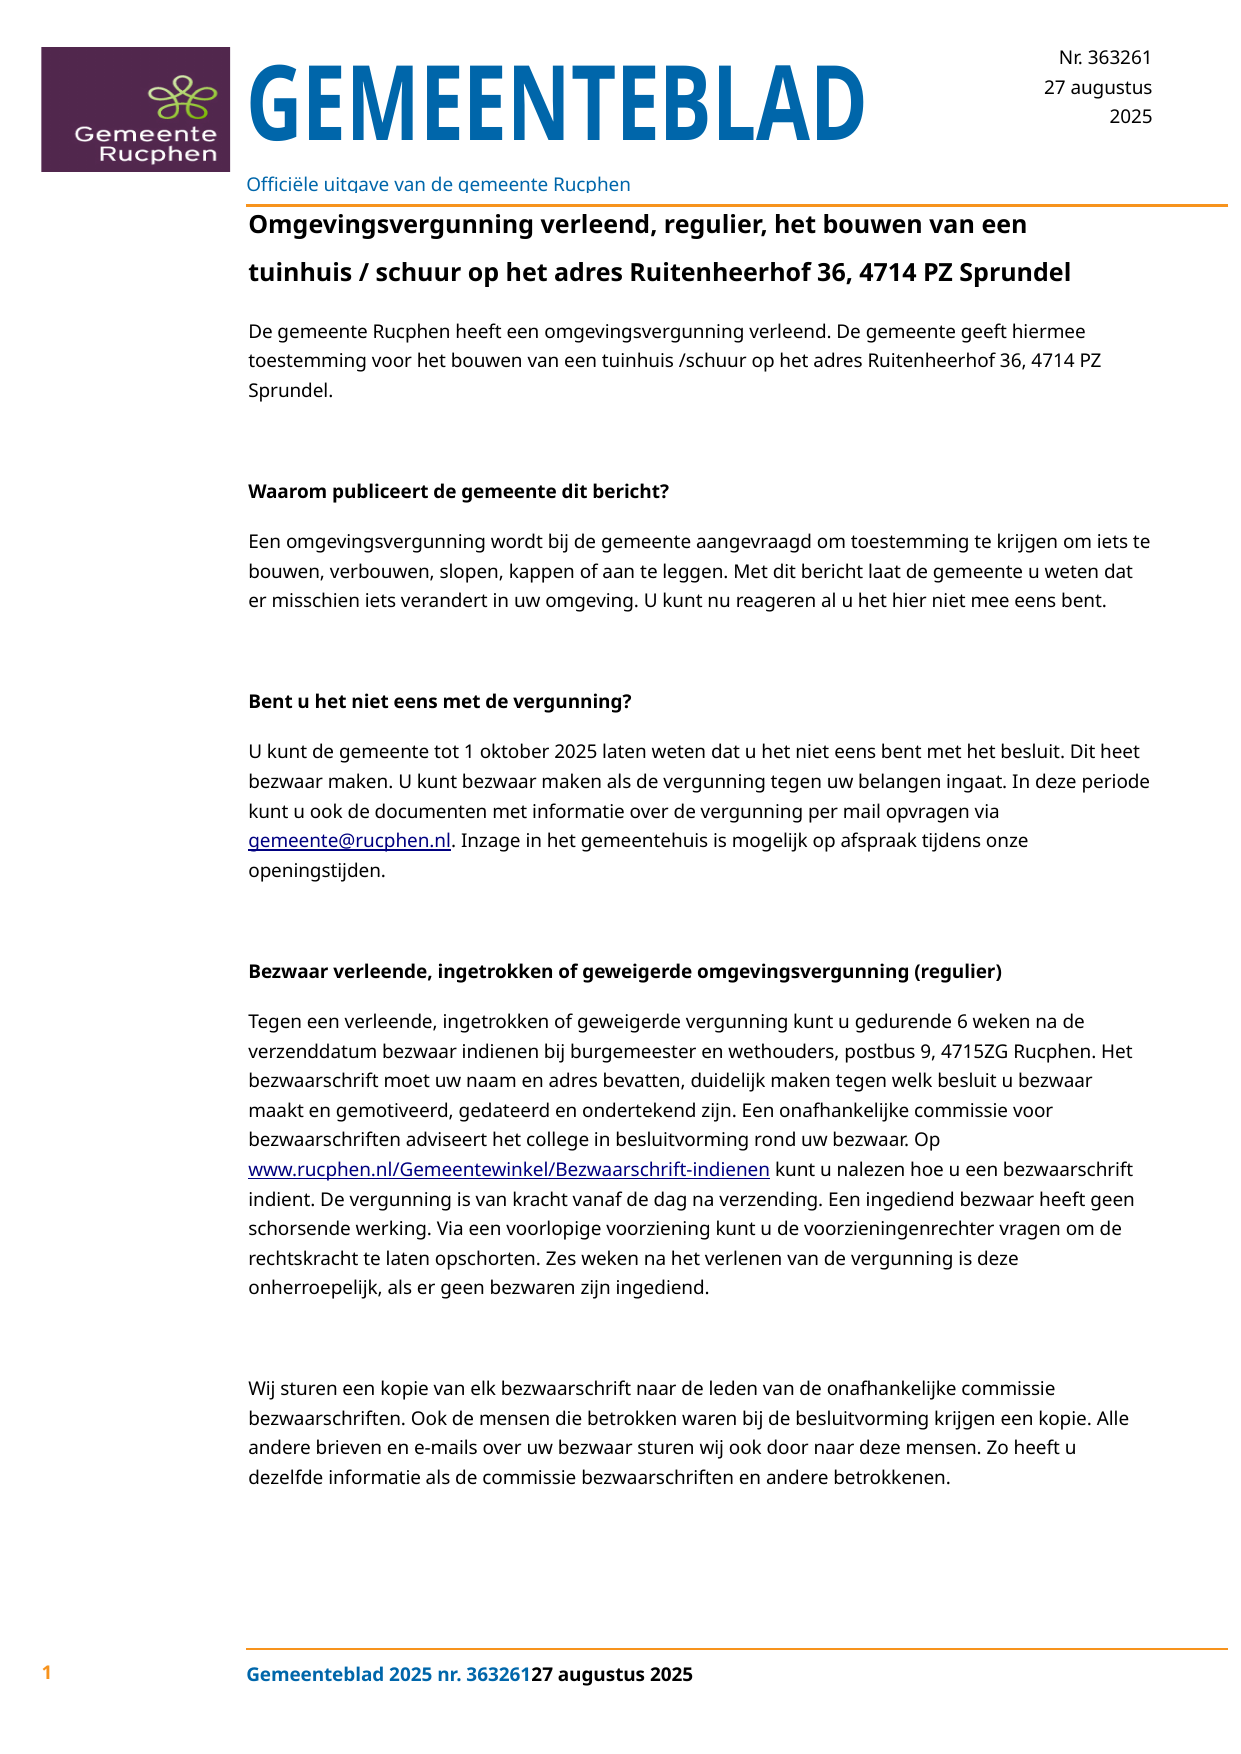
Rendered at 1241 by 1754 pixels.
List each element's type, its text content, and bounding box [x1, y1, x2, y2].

text Bent u het niet eens met de vergunning? [248, 688, 1152, 714]
picture [41, 47, 231, 172]
text Een omgevingsvergunning wordt bij de gemeente aangevraagd om toestemming te krijgen om iets te bouwen, verbouwen, slopen, kappen of aan te leggen. Met dit bericht laat de gemeente u weten dat er misschien iets verandert in uw omgeving. U kunt nu reageren al u het hier niet mee eens bent. [248, 528, 1152, 613]
text De gemeente Rucphen heeft een omgevingsvergunning verleend. De gemeente geeft hiermee toestemming voor het bouwen van een tuinhuis /schuur op het adres Ruitenheerhof 36, 4714 PZ Sprundel. [248, 318, 1152, 403]
text Wij sturen een kopie van elk bezwaarschrift naar de leden van de onafhankelijke commissie bezwaarschriften. Ook de mensen die betrokken waren bij de besluitvorming krijgen een kopie. Alle andere brieven en e-mails over uw bezwaar sturen wij ook door naar deze mensen. Zo heeft u dezelfde informatie als de commissie bezwaarschriften en andere betrokkenen. [248, 1375, 1152, 1490]
text Waarom publiceert de gemeente dit bericht? [248, 478, 1152, 504]
text Bezwaar verleende, ingetrokken of geweigerde omgevingsvergunning (regulier) [248, 958, 1152, 984]
text Tegen een verleende, ingetrokken of geweigerde vergunning kunt u gedurende 6 weken na de verzenddatum bezwaar indienen bij burgemeester en wethouders, postbus 9, 4715ZG Rucphen. Het bezwaarschrift moet uw naam en adres bevatten, duidelijk maken tegen welk besluit u bezwaar maakt en gemotiveerd, gedateerd en ondertekend zijn. Een onafhankelijke commissie voor bezwaarschriften adviseert het college in besluitvorming rond uw bezwaar. Op www.rucphen.nl/Gemeentewinkel/Bezwaarschrift-indienen kunt u nalezen hoe u een bezwaarschrift indient. De vergunning is van kracht vanaf de dag na verzending. Een ingediend bezwaar heeft geen schorsende werking. Via een voorlopige voorziening kunt u de voorzieningenrechter vragen om de rechtskracht te laten opschorten. Zes weken na het verlenen van de vergunning is deze onherroepelijk, als er geen bezwaren zijn ingediend. [248, 1008, 1152, 1300]
text U kunt de gemeente tot 1 oktober 2025 laten weten dat u het niet eens bent met het besluit. Dit heet bezwaar maken. U kunt bezwaar maken als de vergunning tegen uw belangen ingaat. In deze periode kunt u ook de documenten met informatie over de vergunning per mail opvragen via gemeente@rucphen.nl. Inzage in het gemeentehuis is mogelijk op afspraak tijdens onze openingstijden. [248, 739, 1152, 883]
text Omgevingsvergunning verleend, regulier, het bouwen van een tuinhuis / schuur op het adres Ruitenheerhof 36, 4714 PZ Sprundel [248, 207, 1152, 288]
